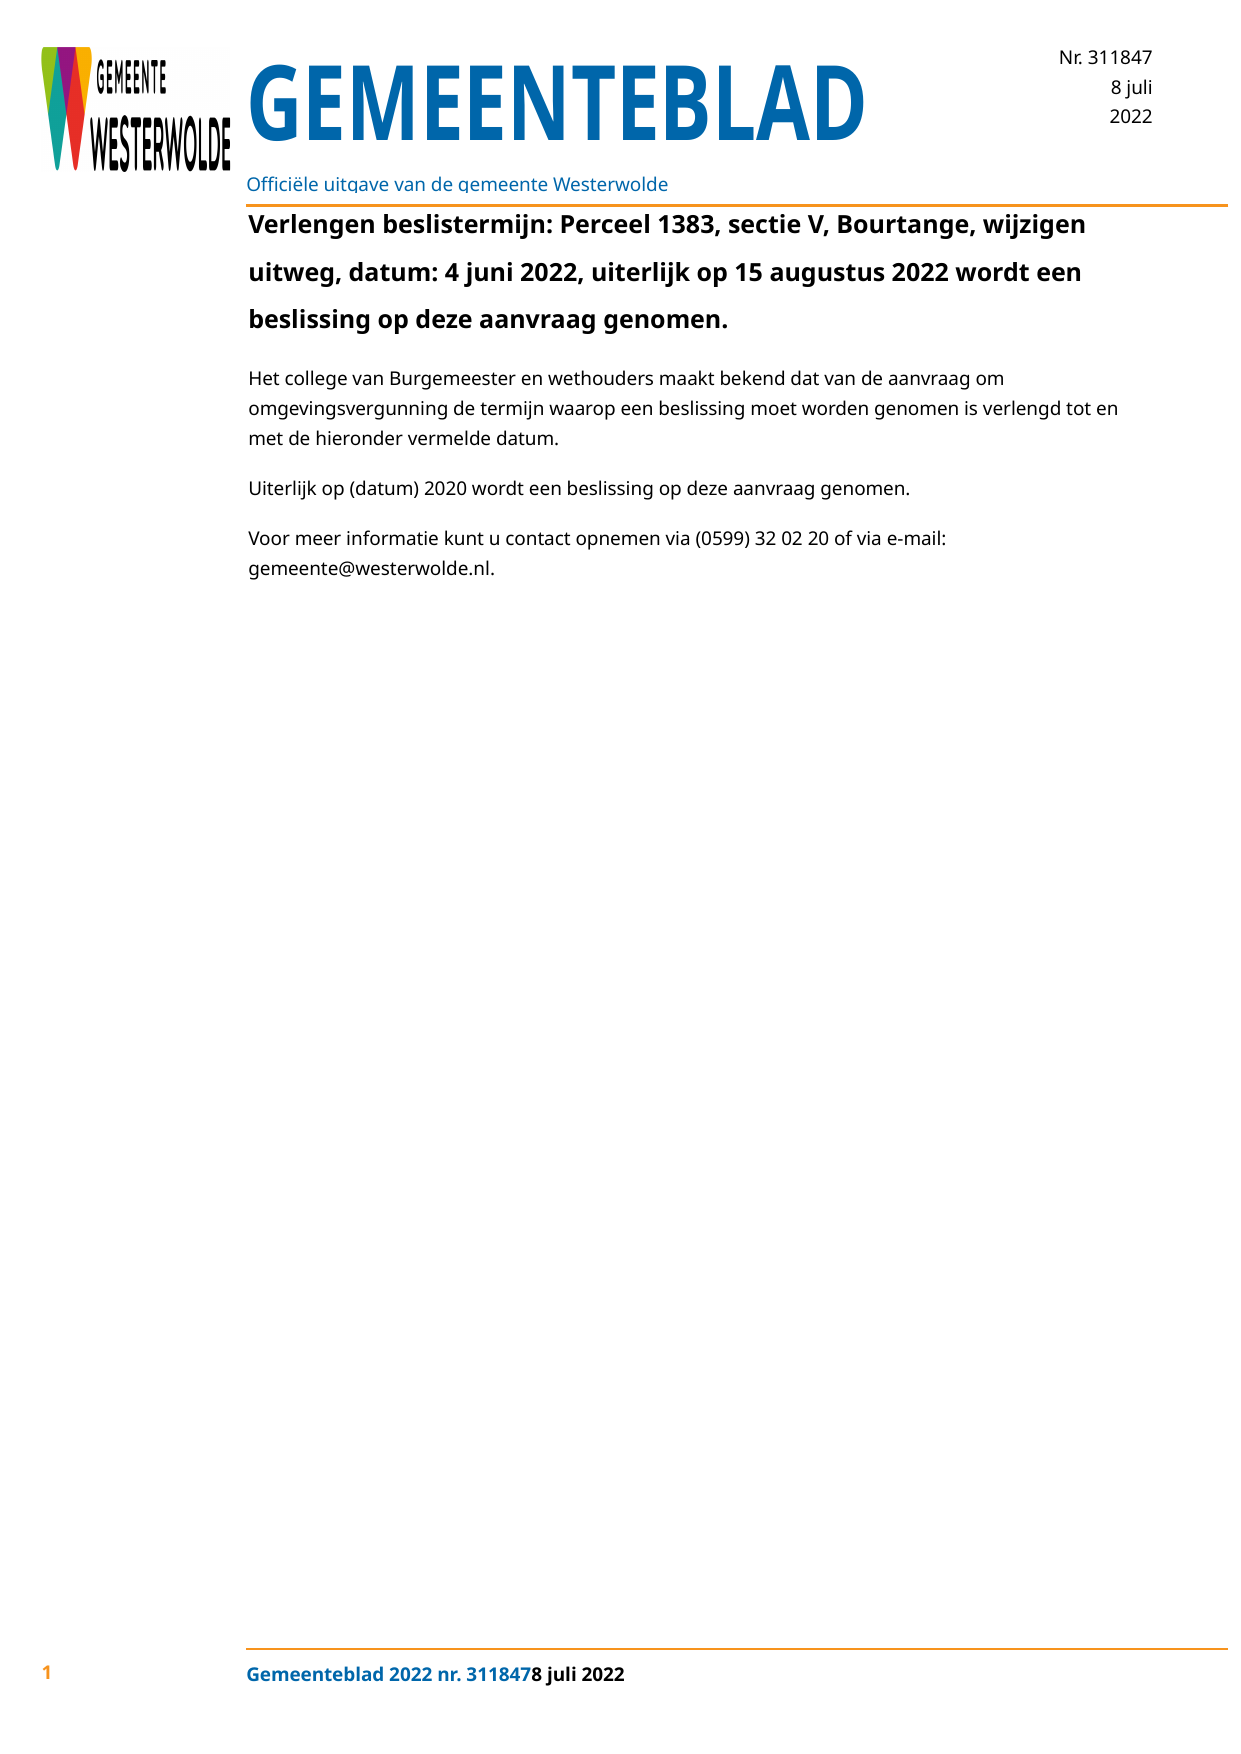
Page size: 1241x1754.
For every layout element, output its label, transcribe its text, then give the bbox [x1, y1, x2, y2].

text Het college van Burgemeester en wethouders maakt bekend dat van de aanvraag om omgevingsvergunning de termijn waarop een beslissing moet worden genomen is verlengd tot en met de hieronder vermelde datum. [248, 366, 1152, 450]
picture [41, 47, 231, 172]
text Uiterlijk op (datum) 2020 wordt een beslissing op deze aanvraag genomen. [248, 475, 1152, 501]
text Verlengen beslistermijn: Perceel 1383, sectie V, Bourtange, wijzigen uitweg, datum: 4 juni 2022, uiterlijk op 15 augustus 2022 wordt een beslissing op deze aanvraag genomen. [248, 207, 1152, 336]
text Voor meer informatie kunt u contact opnemen via (0599) 32 02 20 of via e-mail: gemeente@westerwolde.nl. [248, 526, 1152, 581]
